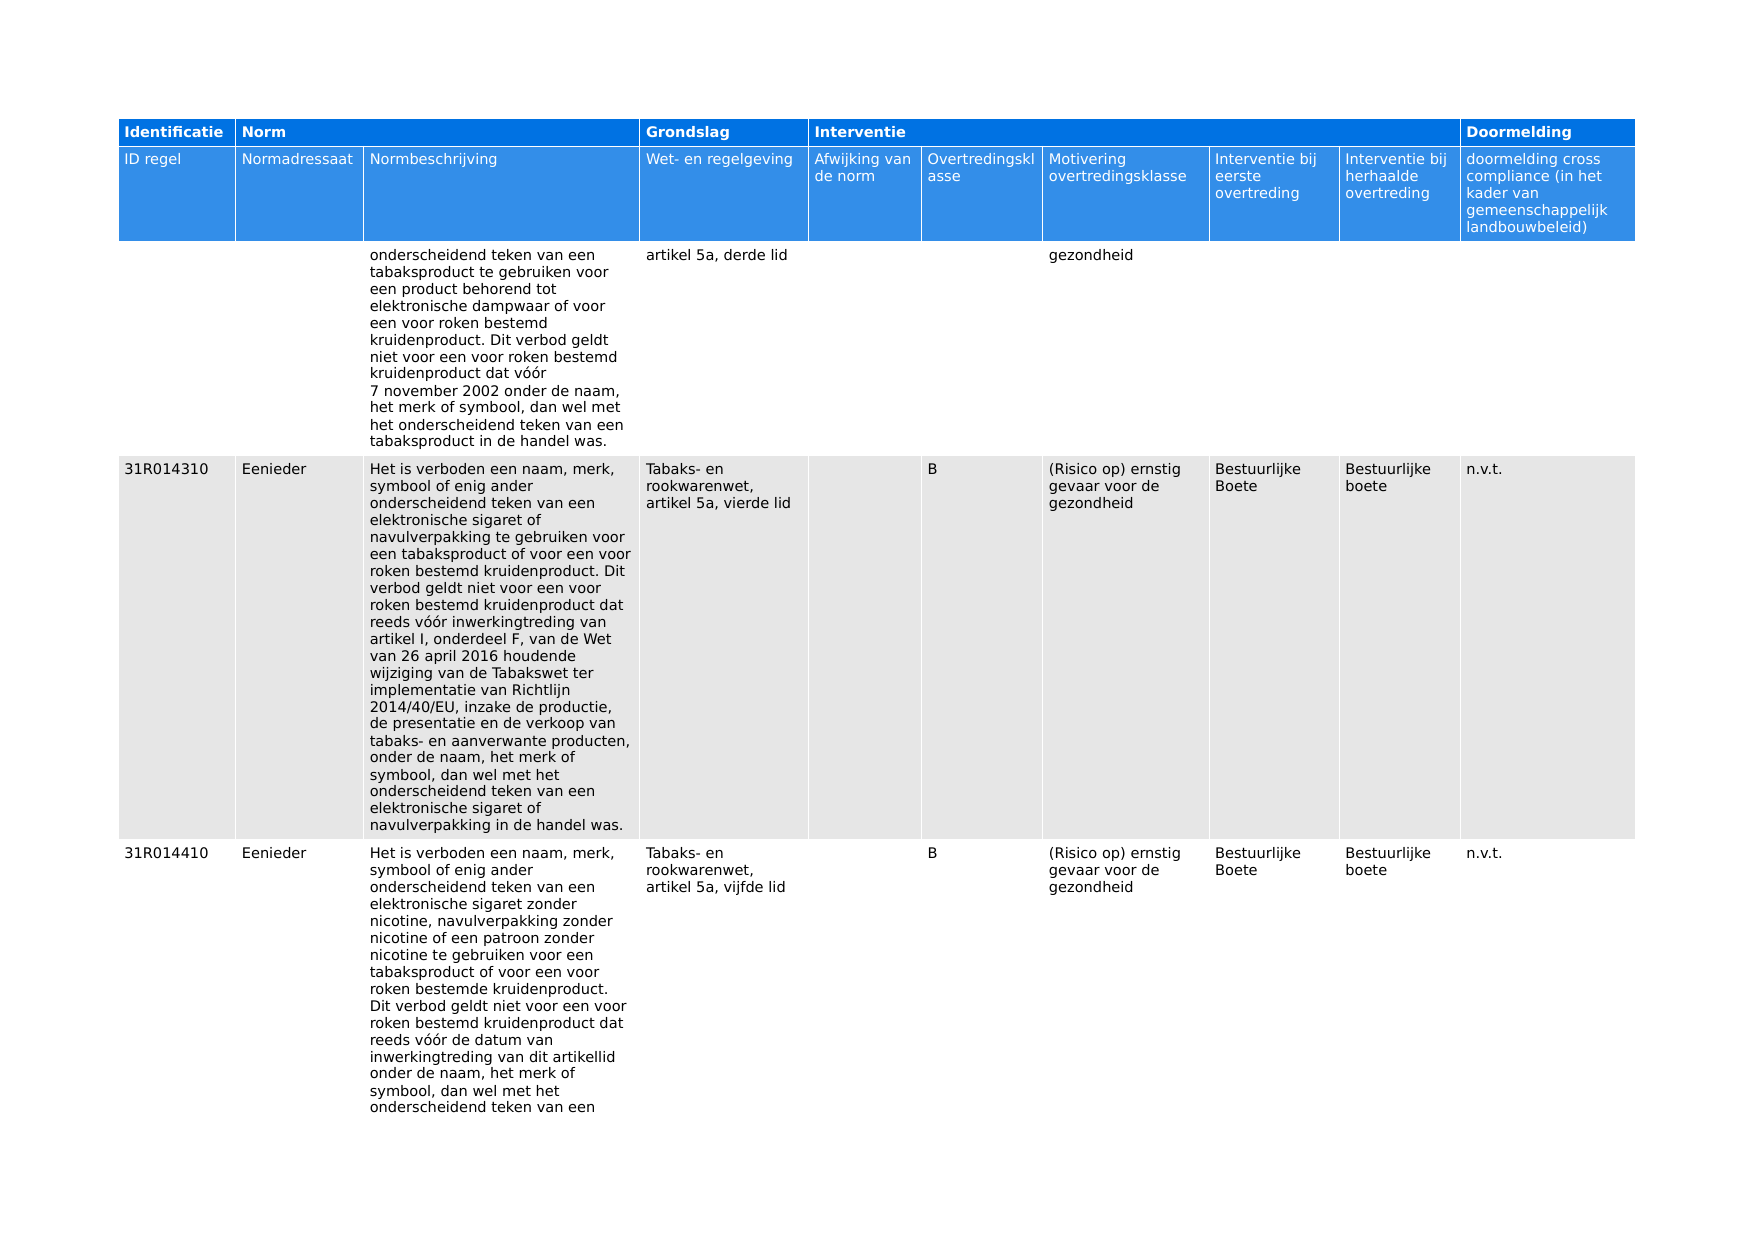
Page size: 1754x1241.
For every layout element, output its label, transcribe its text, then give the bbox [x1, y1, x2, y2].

table_cell Het is verboden een naam, merk, symbool of enig ander onderscheidend teken van een elektronische sigaret of navulverpakking te gebruiken voor een tabaksproduct of voor een voor roken bestemd kruidenproduct. Dit verbod geldt niet voor een voor roken bestemd kruidenproduct dat reeds vóór inwerkingtreding van artikel I, onderdeel F, van de Wet van 26 april 2016 houdende wijziging van de Tabakswet ter implementatie van Richtlijn 2014/40/EU, inzake de productie, de presentatie en de verkoop van tabaks- en aanverwante producten, onder de naam, het merk of symbool, dan wel met het onderscheidend teken van een elektronische sigaret of navulverpakking in de handel was. [364, 456, 639, 839]
table_cell B [922, 840, 1042, 1121]
table_cell Normbeschrijving [364, 147, 639, 241]
table_cell [809, 456, 921, 839]
table_cell [236, 242, 363, 455]
table_cell gezondheid [1043, 242, 1209, 455]
table_cell Tabaks- en rookwarenwet, artikel 5a, vijfde lid [640, 840, 808, 1121]
table_cell (Risico op) ernstig gevaar voor de gezondheid [1043, 456, 1209, 839]
table_cell Eenieder [236, 456, 363, 839]
table_cell [1461, 242, 1635, 455]
table_header Interventie [809, 119, 1460, 146]
table_cell Interventie bij herhaalde overtreding [1340, 147, 1460, 241]
table_cell [119, 242, 235, 455]
table_header Grondslag [640, 119, 808, 146]
table_cell [1210, 242, 1339, 455]
table_cell Bestuurlijke boete [1340, 840, 1460, 1121]
table_header Identificatie [119, 119, 235, 146]
table_cell Overtredingsklasse [922, 147, 1042, 241]
table_cell doormelding cross compliance (in het kader van gemeenschappelijk landbouwbeleid) [1461, 147, 1635, 241]
table_cell Interventie bij eerste overtreding [1210, 147, 1339, 241]
table_cell onderscheidend teken van een tabaksproduct te gebruiken voor een product behorend tot elektronische dampwaar of voor een voor roken bestemd kruidenproduct. Dit verbod geldt niet voor een voor roken bestemd kruidenproduct dat vóór 7 november 2002 onder de naam, het merk of symbool, dan wel met het onderscheidend teken van een tabaksproduct in de handel was. [364, 242, 639, 455]
table_cell ID regel [119, 147, 235, 241]
table_cell Het is verboden een naam, merk, symbool of enig ander onderscheidend teken van een elektronische sigaret zonder nicotine, navulverpakking zonder nicotine of een patroon zonder nicotine te gebruiken voor een tabaksproduct of voor een voor roken bestemde kruidenproduct. Dit verbod geldt niet voor een voor roken bestemd kruidenproduct dat reeds vóór de datum van inwerkingtreding van dit artikellid onder de naam, het merk of symbool, dan wel met het onderscheidend teken van een [364, 840, 639, 1121]
table_header Doormelding [1461, 119, 1635, 146]
table_cell Wet- en regelgeving [640, 147, 808, 241]
table_cell Motivering overtredingsklasse [1043, 147, 1209, 241]
table_cell Afwijking van de norm [809, 147, 921, 241]
table_cell Bestuurlijke Boete [1210, 840, 1339, 1121]
table_cell Bestuurlijke Boete [1210, 456, 1339, 839]
table_cell Normadressaat [236, 147, 363, 241]
table_cell 31R014310 [119, 456, 235, 839]
table_cell [809, 840, 921, 1121]
table_cell n.v.t. [1461, 456, 1635, 839]
table_cell n.v.t. [1461, 840, 1635, 1121]
table_cell (Risico op) ernstig gevaar voor de gezondheid [1043, 840, 1209, 1121]
table_cell artikel 5a, derde lid [640, 242, 808, 455]
table_cell Eenieder [236, 840, 363, 1121]
table_cell B [922, 456, 1042, 839]
table_cell [809, 242, 921, 455]
table_cell [922, 242, 1042, 455]
table_cell [1340, 242, 1460, 455]
table_cell Tabaks- en rookwarenwet, artikel 5a, vierde lid [640, 456, 808, 839]
table_header Norm [236, 119, 639, 146]
table_cell 31R014410 [119, 840, 235, 1121]
table_cell Bestuurlijke boete [1340, 456, 1460, 839]
